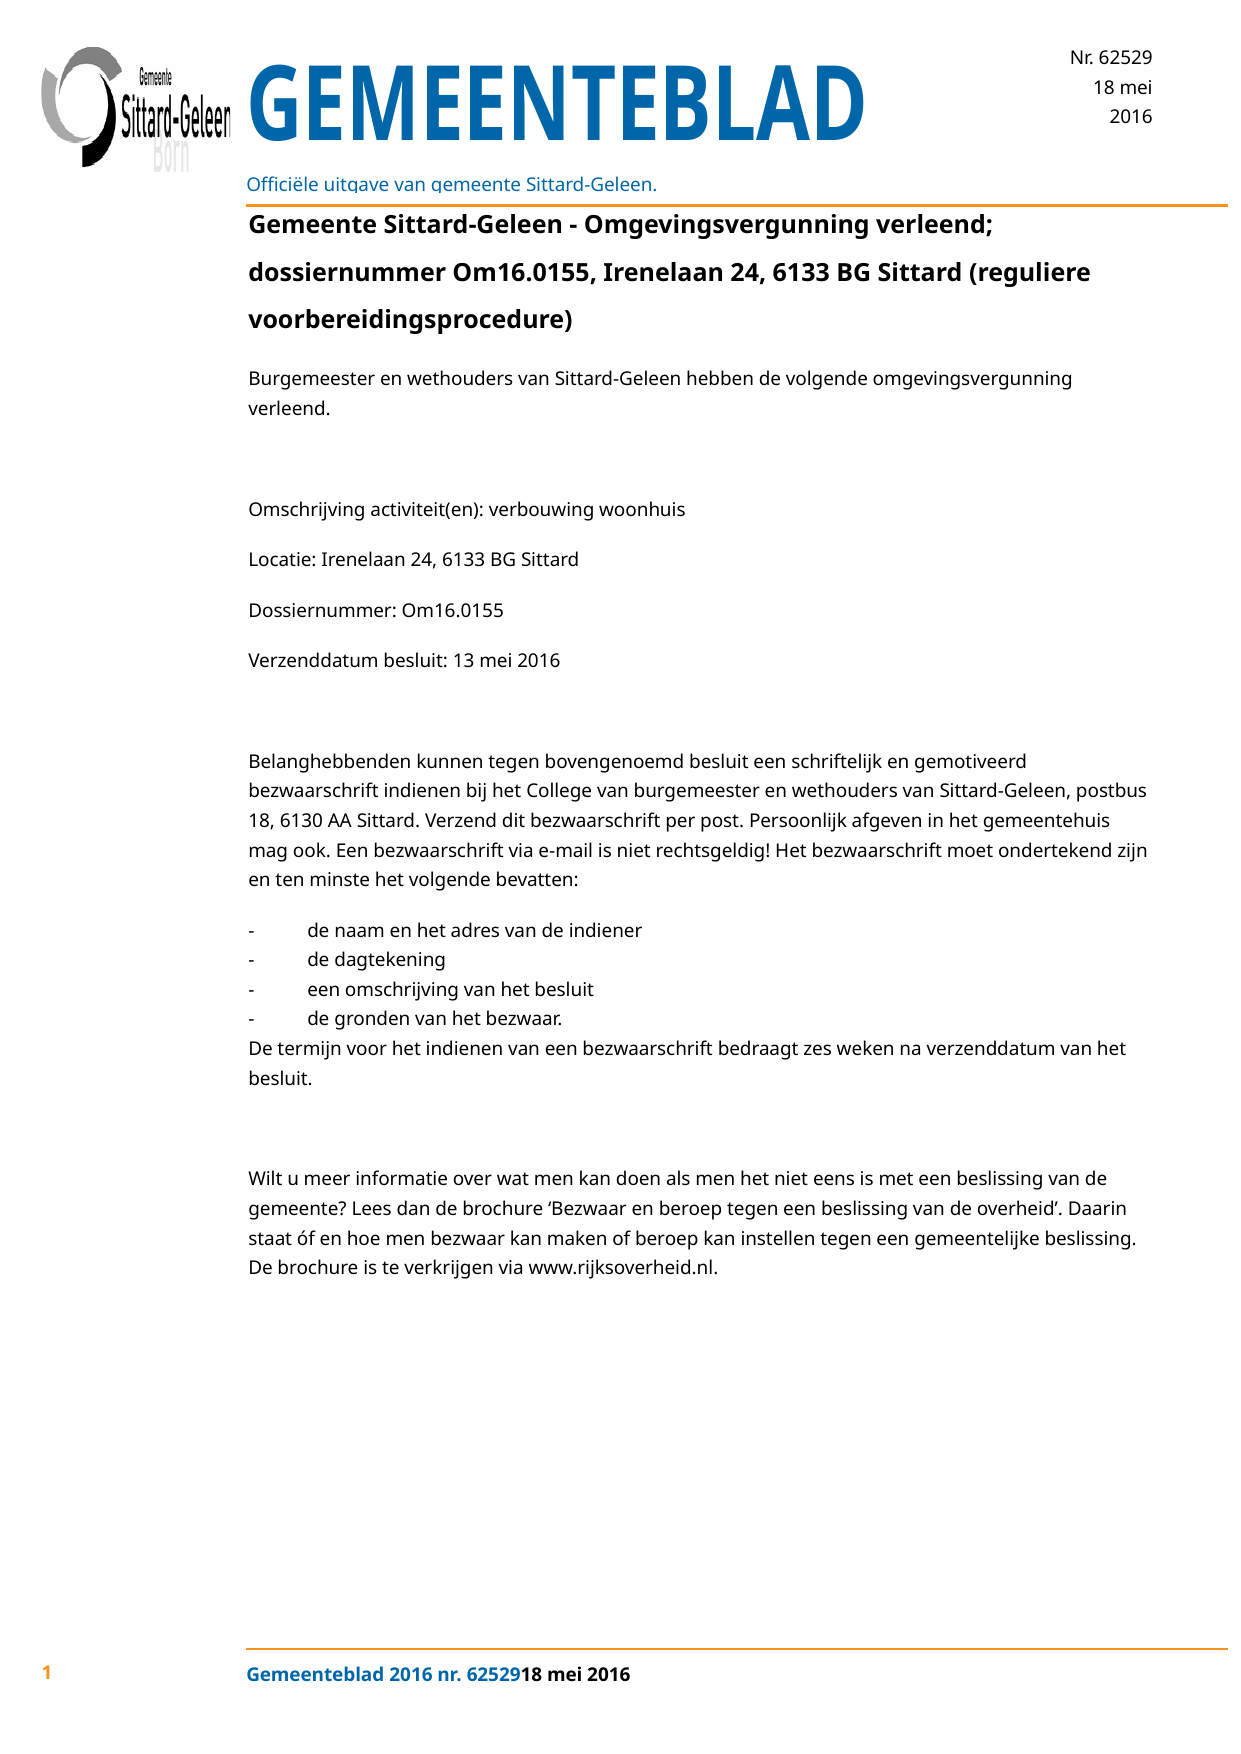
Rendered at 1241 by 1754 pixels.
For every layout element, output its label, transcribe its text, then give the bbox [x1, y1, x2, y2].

text De termijn voor het indienen van een bezwaarschrift bedraagt zes weken na verzenddatum van het besluit. [248, 1035, 1152, 1090]
list de gronden van het bezwaar. [248, 1006, 1152, 1031]
list een omschrijving van het besluit [248, 976, 1152, 1002]
list de naam en het adres van de indiener [248, 917, 1152, 942]
text Belanghebbenden kunnen tegen bovengenoemd besluit een schriftelijk en gemotiveerd bezwaarschrift indienen bij het College van burgemeester en wethouders van Sittard-Geleen, postbus 18, 6130 AA Sittard. Verzend dit bezwaarschrift per post. Persoonlijk afgeven in het gemeentehuis mag ook. Een bezwaarschrift via e-mail is niet rechtsgeldig! Het bezwaarschrift moet ondertekend zijn en ten minste het volgende bevatten: [248, 748, 1152, 892]
text Dossiernummer: Om16.0155 [248, 597, 1152, 622]
text Burgemeester en wethouders van Sittard-Geleen hebben de volgende omgevingsvergunning verleend. [248, 366, 1152, 421]
text Wilt u meer informatie over wat men kan doen als men het niet eens is met een beslissing van de gemeente? Lees dan de brochure ‘Bezwaar en beroep tegen een beslissing van de overheid’. Daarin staat óf en hoe men bezwaar kan maken of beroep kan instellen tegen een gemeentelijke beslissing. De brochure is te verkrijgen via www.rijksoverheid.nl. [248, 1166, 1152, 1280]
text Omschrijving activiteit(en): verbouwing woonhuis [248, 496, 1152, 522]
text Gemeente Sittard-Geleen - Omgevingsvergunning verleend; dossiernummer Om16.0155, Irenelaan 24, 6133 BG Sittard (reguliere voorbereidingsprocedure) [248, 207, 1152, 336]
picture [41, 47, 231, 172]
text Verzenddatum besluit: 13 mei 2016 [248, 647, 1152, 673]
text Locatie: Irenelaan 24, 6133 BG Sittard [248, 546, 1152, 572]
list de dagtekening [248, 946, 1152, 972]
